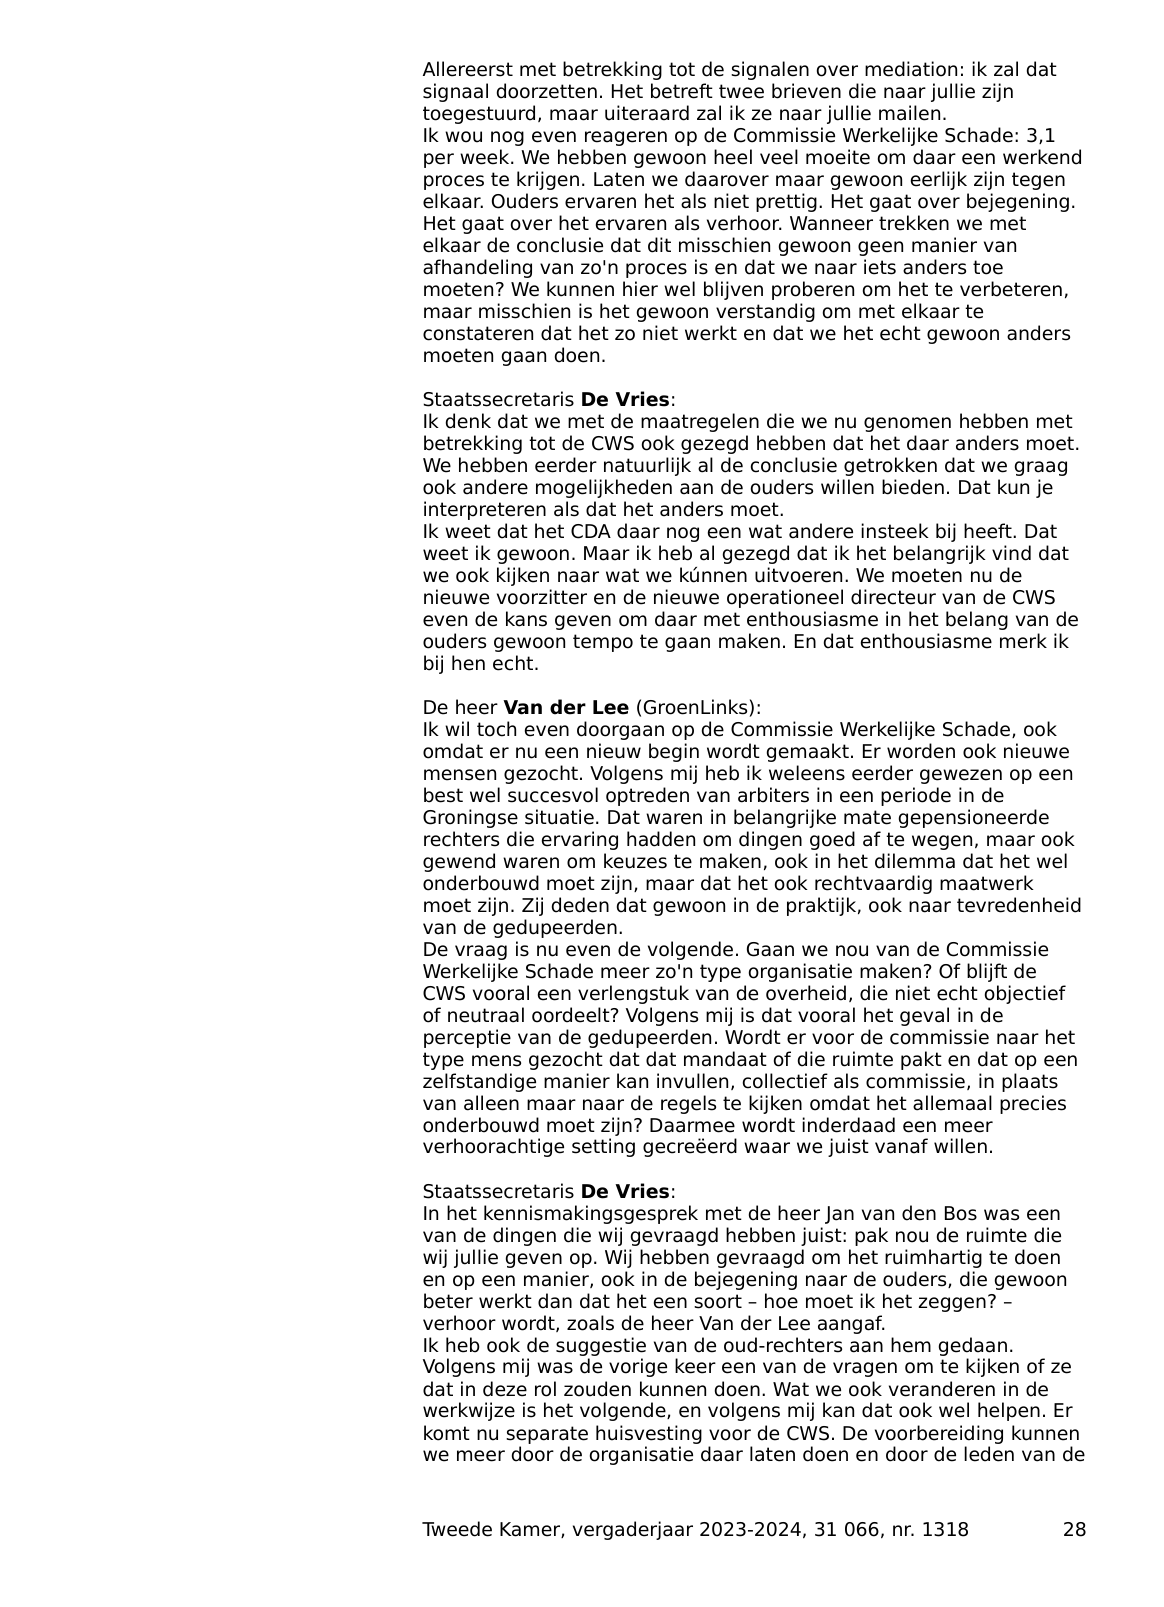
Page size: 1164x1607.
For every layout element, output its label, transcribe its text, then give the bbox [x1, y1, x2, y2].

text In het kennismakingsgesprek met de heer Jan van den Bos was een van de dingen die wij gevraagd hebben juist: pak nou de ruimte die wij jullie geven op. Wij hebben gevraagd om het ruimhartig te doen en op een manier, ook in de bejegening naar de ouders, die gewoon beter werkt dan dat het een soort – hoe moet ik het zeggen? – verhoor wordt, zoals de heer Van der Lee aangaf. [422, 1203, 1087, 1334]
text Ik heb ook de suggestie van de oud-rechters aan hem gedaan. Volgens mij was de vorige keer een van de vragen om te kijken of ze dat in deze rol zouden kunnen doen. Wat we ook veranderen in de werkwijze is het volgende, en volgens mij kan dat ook wel helpen. Er komt nu separate huisvesting voor de CWS. De voorbereiding kunnen we meer door de organisatie daar laten doen en door de leden van de [422, 1334, 1087, 1466]
text De heer Van der Lee (GroenLinks): [422, 697, 1087, 719]
text Staatssecretaris De Vries: [422, 1181, 1087, 1203]
text Staatssecretaris De Vries: [422, 389, 1087, 411]
text Ik weet dat het CDA daar nog een wat andere insteek bij heeft. Dat weet ik gewoon. Maar ik heb al gezegd dat ik het belangrijk vind dat we ook kijken naar wat we kúnnen uitvoeren. We moeten nu de nieuwe voorzitter en de nieuwe operationeel directeur van de CWS even de kans geven om daar met enthousiasme in het belang van de ouders gewoon tempo te gaan maken. En dat enthousiasme merk ik bij hen echt. [422, 521, 1087, 675]
text Allereerst met betrekking tot de signalen over mediation: ik zal dat signaal doorzetten. Het betreft twee brieven die naar jullie zijn toegestuurd, maar uiteraard zal ik ze naar jullie mailen. [422, 59, 1087, 125]
text De vraag is nu even de volgende. Gaan we nou van de Commissie Werkelijke Schade meer zo'n type organisatie maken? Of blijft de CWS vooral een verlengstuk van de overheid, die niet echt objectief of neutraal oordeelt? Volgens mij is dat vooral het geval in de perceptie van de gedupeerden. Wordt er voor de commissie naar het type mens gezocht dat dat mandaat of die ruimte pakt en dat op een zelfstandige manier kan invullen, collectief als commissie, in plaats van alleen maar naar de regels te kijken omdat het allemaal precies onderbouwd moet zijn? Daarmee wordt inderdaad een meer verhoorachtige setting gecreëerd waar we juist vanaf willen. [422, 939, 1087, 1158]
text Ik wou nog even reageren op de Commissie Werkelijke Schade: 3,1 per week. We hebben gewoon heel veel moeite om daar een werkend proces te krijgen. Laten we daarover maar gewoon eerlijk zijn tegen elkaar. Ouders ervaren het als niet prettig. Het gaat over bejegening. Het gaat over het ervaren als verhoor. Wanneer trekken we met elkaar de conclusie dat dit misschien gewoon geen manier van afhandeling van zo'n proces is en dat we naar iets anders toe moeten? We kunnen hier wel blijven proberen om het te verbeteren, maar misschien is het gewoon verstandig om met elkaar te constateren dat het zo niet werkt en dat we het echt gewoon anders moeten gaan doen. [422, 125, 1087, 367]
text Ik denk dat we met de maatregelen die we nu genomen hebben met betrekking tot de CWS ook gezegd hebben dat het daar anders moet. We hebben eerder natuurlijk al de conclusie getrokken dat we graag ook andere mogelijkheden aan de ouders willen bieden. Dat kun je interpreteren als dat het anders moet. [422, 411, 1087, 521]
text Ik wil toch even doorgaan op de Commissie Werkelijke Schade, ook omdat er nu een nieuw begin wordt gemaakt. Er worden ook nieuwe mensen gezocht. Volgens mij heb ik weleens eerder gewezen op een best wel succesvol optreden van arbiters in een periode in de Groningse situatie. Dat waren in belangrijke mate gepensioneerde rechters die ervaring hadden om dingen goed af te wegen, maar ook gewend waren om keuzes te maken, ook in het dilemma dat het wel onderbouwd moet zijn, maar dat het ook rechtvaardig maatwerk moet zijn. Zij deden dat gewoon in de praktijk, ook naar tevredenheid van de gedupeerden. [422, 719, 1087, 939]
